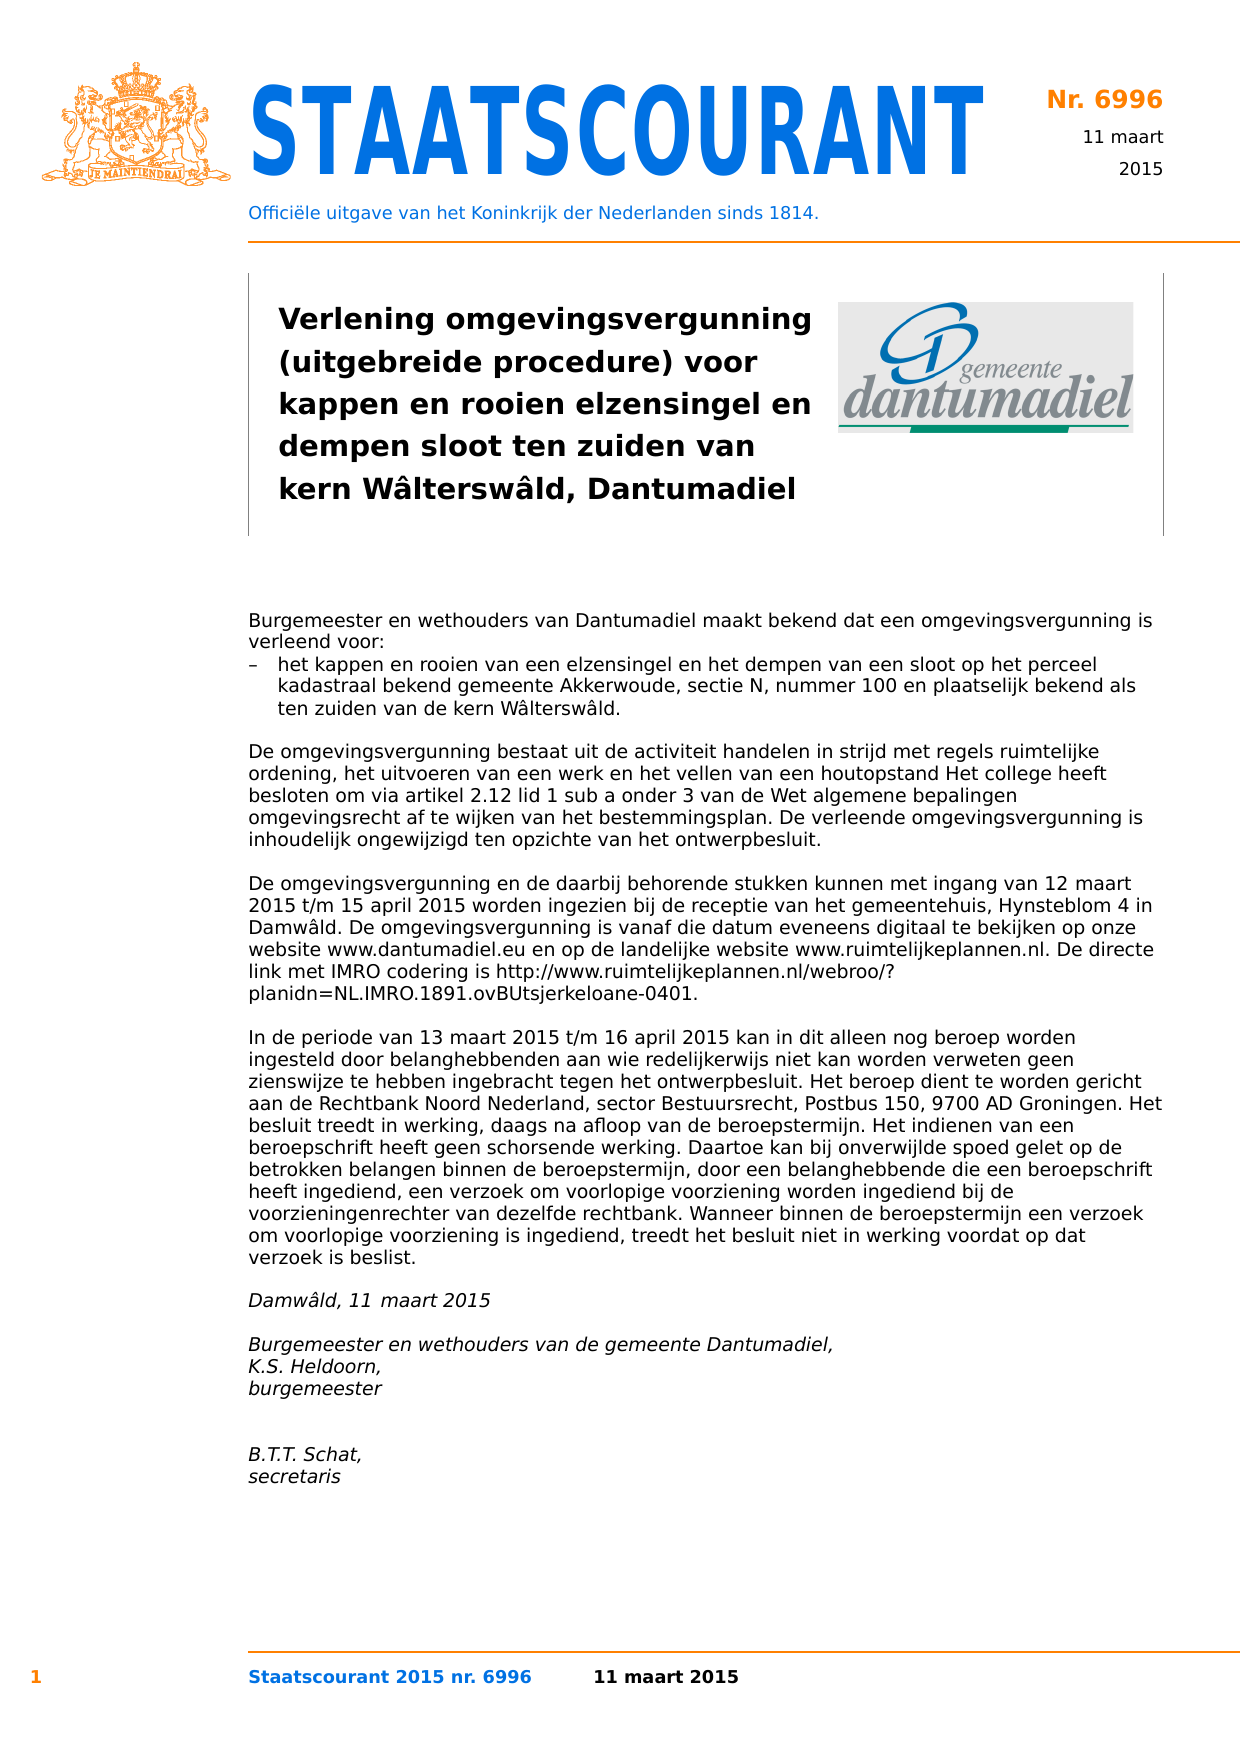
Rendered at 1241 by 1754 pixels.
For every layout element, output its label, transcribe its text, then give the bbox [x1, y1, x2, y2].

picture [838, 302, 1134, 433]
table_header STAATSCOURANT [248, 62, 998, 203]
table_header Nr. 6996 [998, 62, 1240, 121]
table_cell 11 maart [998, 121, 1240, 153]
text De omgevingsvergunning en de daarbij behorende stukken kunnen met ingang van 12 maart 2015 t/m 15 april 2015 worden ingezien bij de receptie van het gemeentehuis, Hynsteblom 4 in Damwâld. De omgevingsvergunning is vanaf die datum eveneens digitaal te bekijken op onze website www.dantumadiel.eu en op de landelijke website www.ruimtelijkeplannen.nl. De directe link met IMRO codering is http://www.ruimtelijkeplannen.nl/webroo/?planidn=NL.IMRO.1891.ovBUtsjerkeloane-0401. [248, 873, 1163, 1005]
table_cell Officiële uitgave van het Koninkrijk der Nederlanden sinds 1814. [248, 203, 1240, 241]
text De omgevingsvergunning bestaat uit de activiteit handelen in strijd met regels ruimtelijke ordening, het uitvoeren van een werk en het vellen van een houtopstand Het college heeft besloten om via artikel 2.12 lid 1 sub a onder 3 van de Wet algemene bepalingen omgevingsrecht af te wijken van het bestemmingsplan. De verleende omgevingsvergunning is inhoudelijk ongewijzigd ten opzichte van het ontwerpbesluit. [248, 741, 1163, 851]
text – het kappen en rooien van een elzensingel en het dempen van een sloot op het perceel kadastraal bekend gemeente Akkerwoude, sectie N, nummer 100 en plaatselijk bekend als ten zuiden van de kern Wâlterswâld. [248, 653, 1163, 719]
text B.T.T. Schat, secretaris [248, 1422, 1163, 1488]
subtitle Verlening omgevingsvergunning (uitgebreide procedure) voor kappen en rooien elzensingel en dempen sloot ten zuiden van kern Wâlterswâld, Dantumadiel [249, 273, 1163, 536]
text Burgemeester en wethouders van Dantumadiel maakt bekend dat een omgevingsvergunning is verleend voor: [248, 609, 1163, 653]
table_cell 2015 [998, 153, 1240, 203]
picture [41, 62, 231, 186]
text Burgemeester en wethouders van de gemeente Dantumadiel, K.S. Heldoorn, burgemeester [248, 1334, 1163, 1400]
text In de periode van 13 maart 2015 t/m 16 april 2015 kan in dit alleen nog beroep worden ingesteld door belanghebbenden aan wie redelijkerwijs niet kan worden verweten geen zienswijze te hebben ingebracht tegen het ontwerpbesluit. Het beroep dient te worden gericht aan de Rechtbank Noord Nederland, sector Bestuursrecht, Postbus 150, 9700 AD Groningen. Het besluit treedt in werking, daags na afloop van de beroepstermijn. Het indienen van een beroepschrift heeft geen schorsende werking. Daartoe kan bij onverwijlde spoed gelet op de betrokken belangen binnen de beroepstermijn, door een belanghebbende die een beroepschrift heeft ingediend, een verzoek om voorlopige voorziening worden ingediend bij de voorzieningenrechter van dezelfde rechtbank. Wanneer binnen de beroepstermijn een verzoek om voorlopige voorziening is ingediend, treedt het besluit niet in werking voordat op dat verzoek is beslist. [248, 1027, 1163, 1268]
table_header [25, 62, 248, 241]
text Damwâld, 11 maart 2015 [248, 1290, 1163, 1312]
